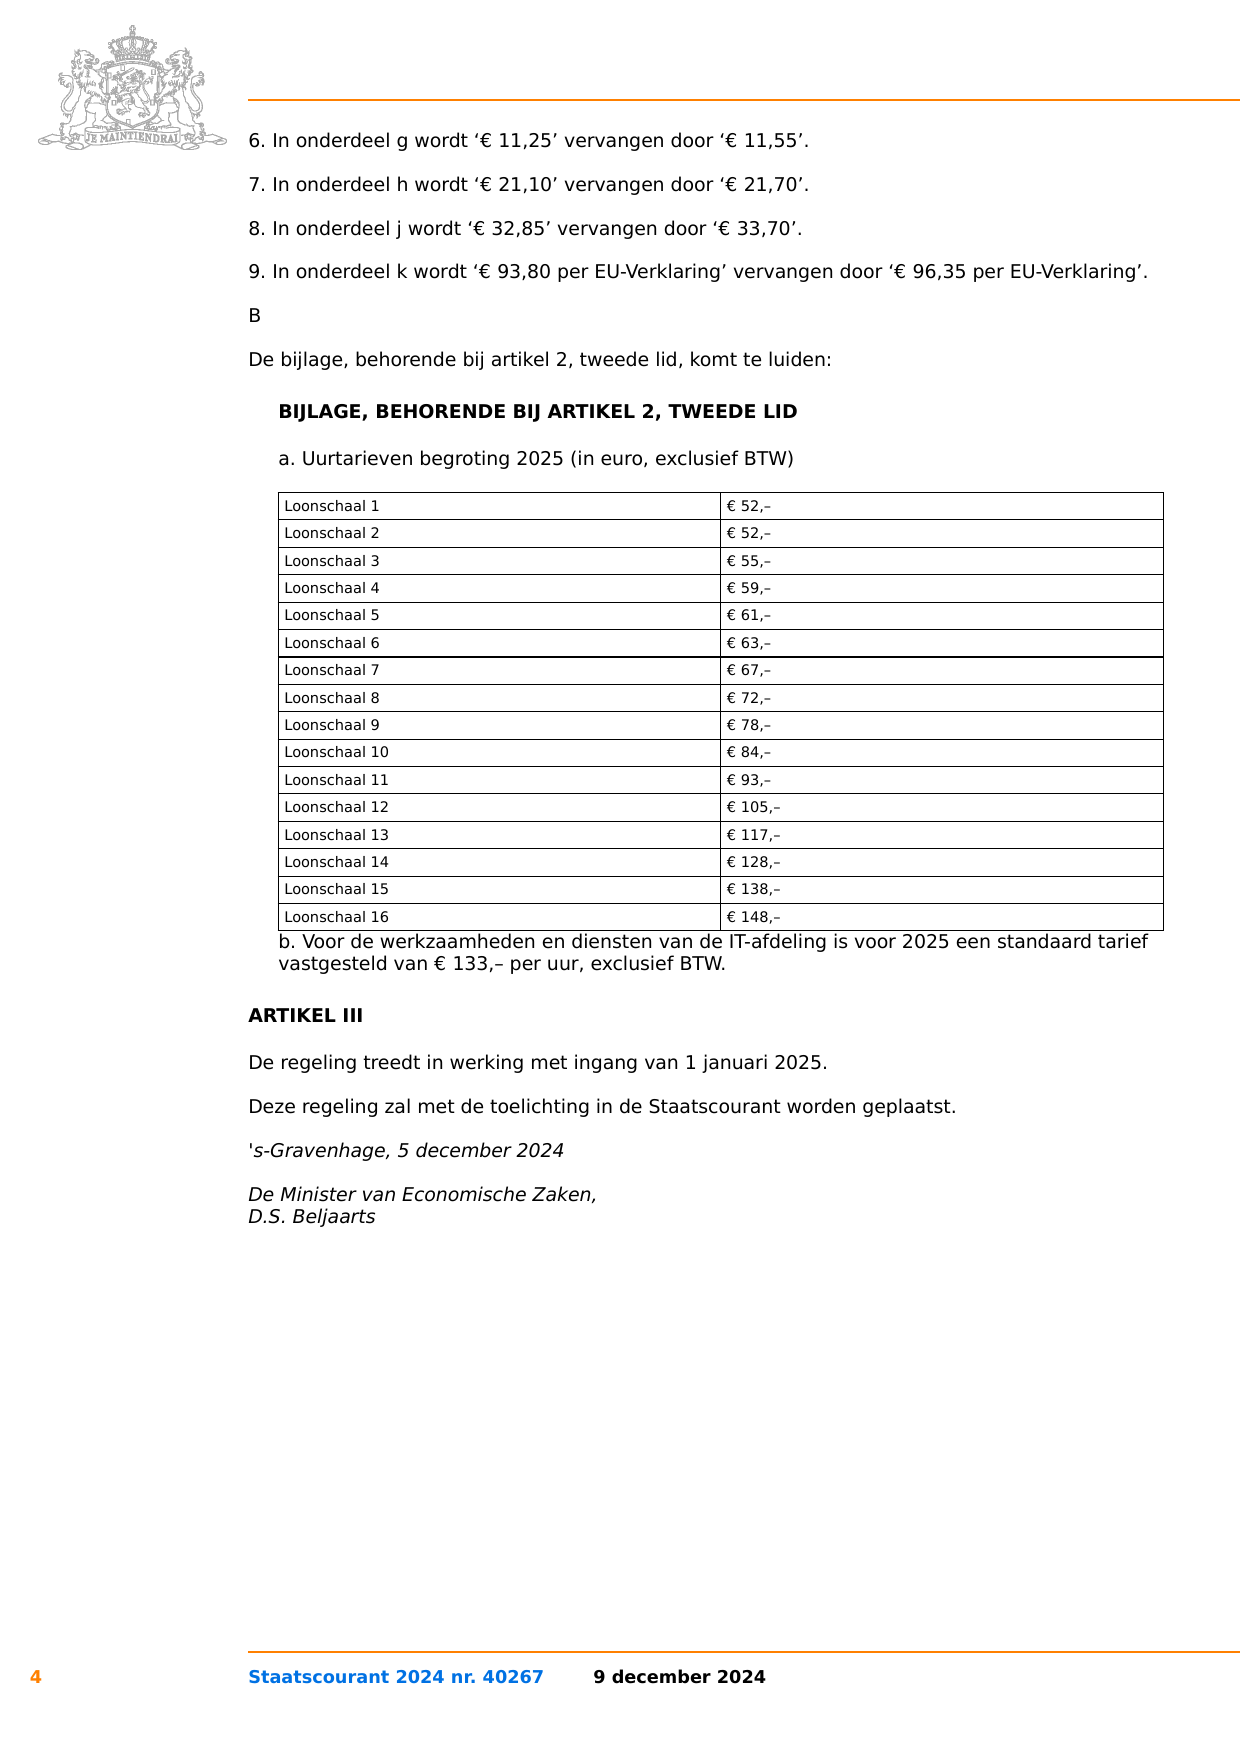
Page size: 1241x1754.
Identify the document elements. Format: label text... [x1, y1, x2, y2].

table_cell Loonschaal 8 [279, 685, 720, 711]
table_cell € 59,– [721, 575, 1163, 602]
table_header € 52,– [721, 493, 1163, 519]
table_cell Loonschaal 13 [279, 822, 720, 848]
text 7. In onderdeel h wordt ‘€ 21,10’ vervangen door ‘€ 21,70’. [248, 174, 1163, 196]
table_cell € 52,– [721, 520, 1163, 547]
subtitle BIJLAGE, BEHORENDE BIJ ARTIKEL 2, TWEEDE LID [278, 401, 1163, 423]
text Deze regeling zal met de toelichting in de Staatscourant worden geplaatst. [248, 1096, 1163, 1118]
table_cell € 138,– [721, 877, 1163, 903]
table_cell Loonschaal 9 [279, 712, 720, 738]
table_cell € 148,– [721, 904, 1163, 930]
table_cell Loonschaal 4 [279, 575, 720, 602]
text b. Voor de werkzaamheden en diensten van de IT-afdeling is voor 2025 een standaard tarief vastgesteld van € 133,– per uur, exclusief BTW. [278, 931, 1163, 975]
table_cell Loonschaal 2 [279, 520, 720, 547]
table_cell Loonschaal 11 [279, 767, 720, 793]
table_cell Loonschaal 14 [279, 849, 720, 876]
text De regeling treedt in werking met ingang van 1 januari 2025. [248, 1052, 1163, 1074]
table_cell € 55,– [721, 548, 1163, 574]
table_cell € 61,– [721, 603, 1163, 629]
text 8. In onderdeel j wordt ‘€ 32,85’ vervangen door ‘€ 33,70’. [248, 218, 1163, 239]
table_header Loonschaal 1 [279, 493, 720, 519]
table_cell Loonschaal 12 [279, 794, 720, 821]
text 9. In onderdeel k wordt ‘€ 93,80 per EU-Verklaring’ vervangen door ‘€ 96,35 per EU-Verklaring’. [248, 261, 1163, 283]
table_cell Loonschaal 5 [279, 603, 720, 629]
text B [248, 305, 1163, 327]
table_cell Loonschaal 6 [279, 630, 720, 656]
table_cell Loonschaal 15 [279, 877, 720, 903]
table_cell € 63,– [721, 630, 1163, 656]
table_cell € 93,– [721, 767, 1163, 793]
table_cell € 67,– [721, 658, 1163, 684]
table_cell € 128,– [721, 849, 1163, 876]
table_cell € 84,– [721, 740, 1163, 766]
picture [38, 25, 227, 150]
text 6. In onderdeel g wordt ‘€ 11,25’ vervangen door ‘€ 11,55’. [248, 130, 1163, 152]
table_cell Loonschaal 10 [279, 740, 720, 766]
text De Minister van Economische Zaken, D.S. Beljaarts [248, 1184, 1163, 1228]
text a. Uurtarieven begroting 2025 (in euro, exclusief BTW) [278, 448, 1163, 470]
subtitle ARTIKEL III [248, 1005, 1163, 1027]
table_cell Loonschaal 16 [279, 904, 720, 930]
text De bijlage, behorende bij artikel 2, tweede lid, komt te luiden: [248, 349, 1163, 371]
table_cell € 117,– [721, 822, 1163, 848]
text 's-Gravenhage, 5 december 2024 [248, 1140, 1163, 1162]
table_cell Loonschaal 7 [279, 658, 720, 684]
table_cell € 72,– [721, 685, 1163, 711]
table_cell Loonschaal 3 [279, 548, 720, 574]
table_cell € 105,– [721, 794, 1163, 821]
table_cell € 78,– [721, 712, 1163, 738]
